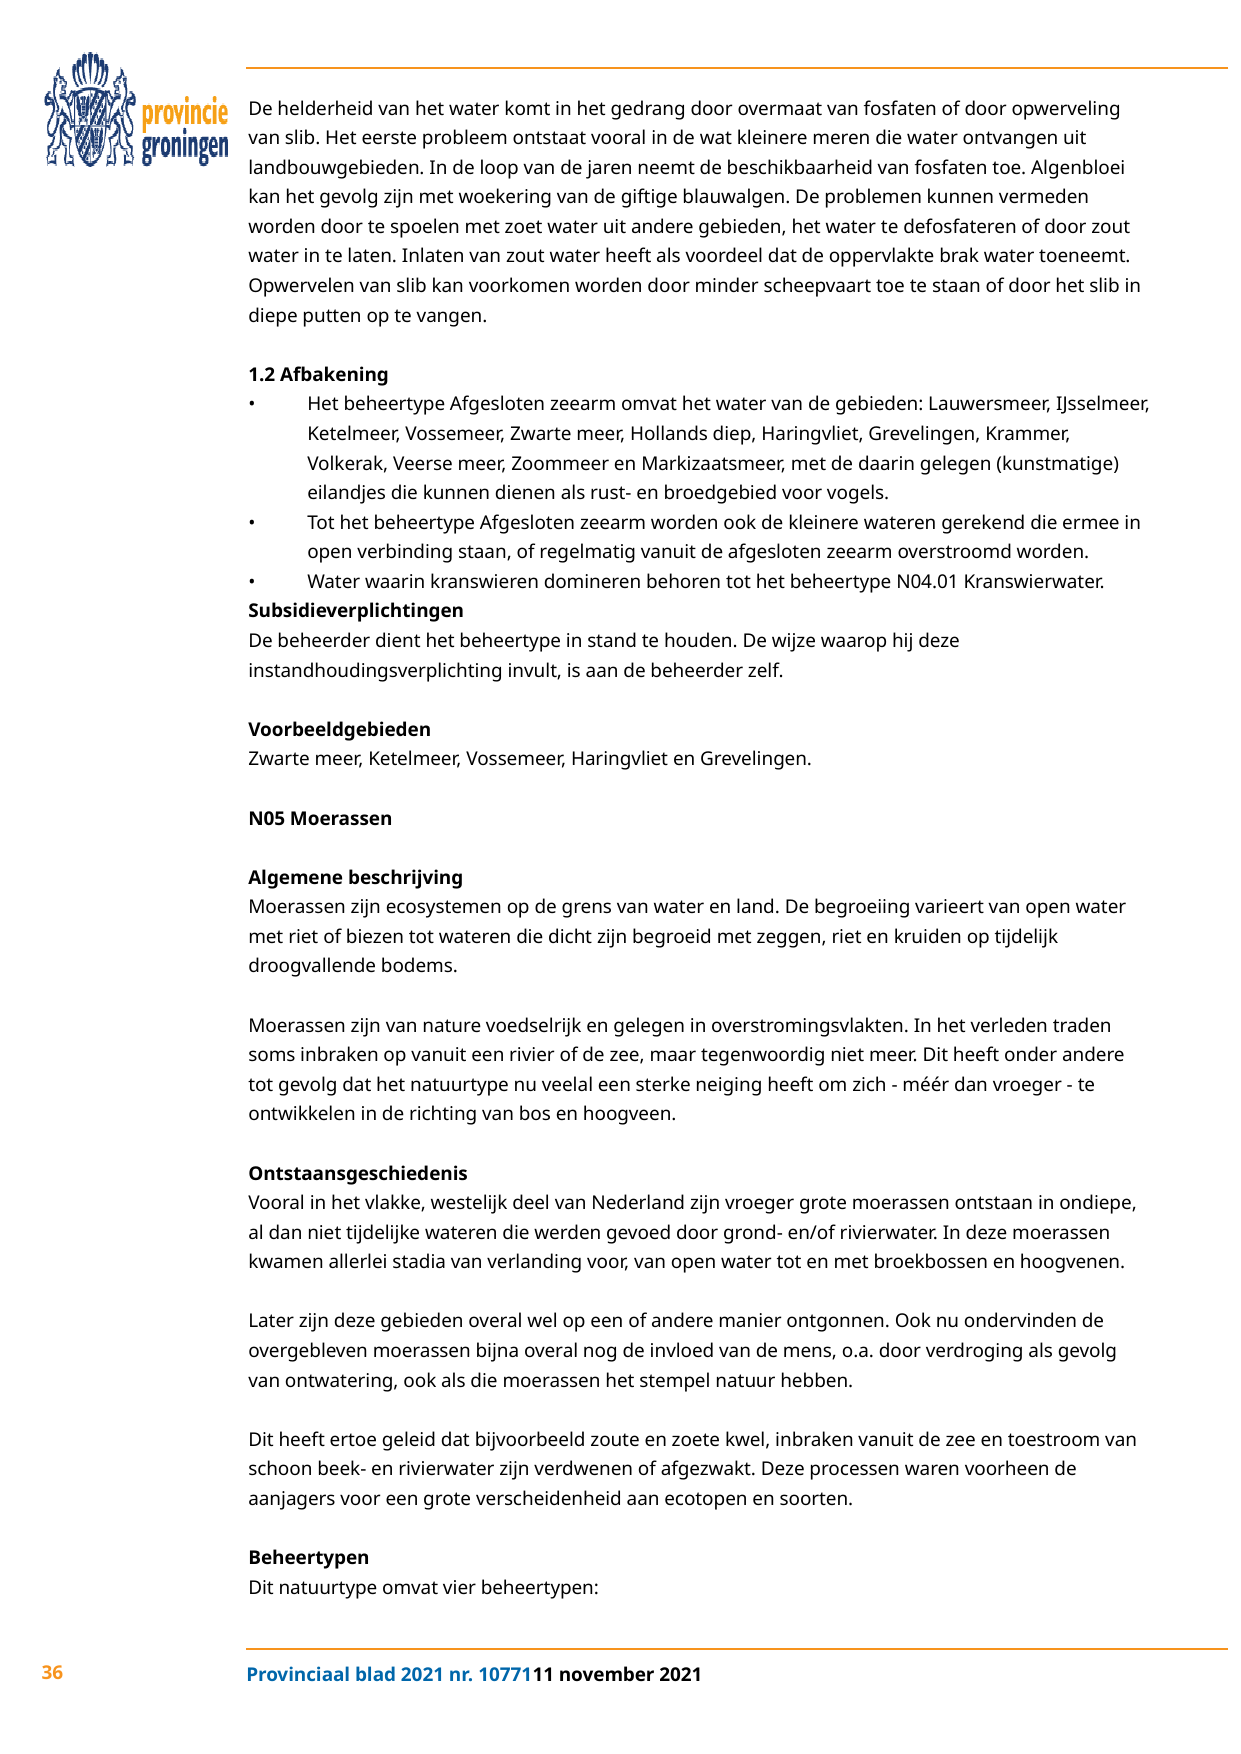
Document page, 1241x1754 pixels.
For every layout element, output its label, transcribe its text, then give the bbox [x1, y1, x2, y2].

text Ontstaansgeschiedenis [248, 1160, 1152, 1186]
list Tot het beheertype Afgesloten zeearm worden ook de kleinere wateren gerekend die ermee in open verbinding staan, of regelmatig vanuit de afgesloten zeearm overstroomd worden. [248, 509, 1152, 564]
text Moerassen zijn ecosystemen op de grens van water en land. De begroeiing varieert van open water met riet of biezen tot wateren die dicht zijn begroeid met zeggen, riet en kruiden op tijdelijk droogvallende bodems. [248, 893, 1152, 978]
text Zwarte meer, Ketelmeer, Vossemeer, Haringvliet en Grevelingen. [248, 746, 1152, 771]
text Vooral in het vlakke, westelijk deel van Nederland zijn vroeger grote moerassen ontstaan in ondiepe, al dan niet tijdelijke wateren die werden gevoed door grond- en/of rivierwater. In deze moerassen kwamen allerlei stadia van verlanding voor, van open water tot en met broekbossen en hoogvenen. [248, 1189, 1152, 1274]
text De beheerder dient het beheertype in stand te houden. De wijze waarop hij deze instandhoudingsverplichting invult, is aan de beheerder zelf. [248, 627, 1152, 683]
list Het beheertype Afgesloten zeearm omvat het water van de gebieden: Lauwersmeer, IJsselmeer, Ketelmeer, Vossemeer, Zwarte meer, Hollands diep, Haringvliet, Grevelingen, Krammer, Volkerak, Veerse meer, Zoommeer en Markizaatsmeer, met de daarin gelegen (kunstmatige) eilandjes die kunnen dienen als rust- en broedgebied voor vogels. [248, 391, 1152, 505]
text Subsidieverplichtingen [248, 598, 1152, 623]
text De helderheid van het water komt in het gedrang door overmaat van fosfaten of door opwerveling van slib. Het eerste probleem ontstaat vooral in de wat kleinere meren die water ontvangen uit landbouwgebieden. In de loop van de jaren neemt de beschikbaarheid van fosfaten toe. Algenbloei kan het gevolg zijn met woekering van de giftige blauwalgen. De problemen kunnen vermeden worden door te spoelen met zoet water uit andere gebieden, het water te defosfateren of door zout water in te laten. Inlaten van zout water heeft als voordeel dat de oppervlakte brak water toeneemt. Opwervelen van slib kan voorkomen worden door minder scheepvaart toe te staan of door het slib in diepe putten op te vangen. [248, 95, 1152, 328]
text Voorbeeldgebieden [248, 716, 1152, 742]
text Beheertypen [248, 1544, 1152, 1570]
text Moerassen zijn van nature voedselrijk en gelegen in overstromingsvlakten. In het verleden traden soms inbraken op vanuit een rivier of de zee, maar tegenwoordig niet meer. Dit heeft onder andere tot gevolg dat het natuurtype nu veelal een sterke neiging heeft om zich - méér dan vroeger - te ontwikkelen in de richting van bos en hoogveen. [248, 1012, 1152, 1126]
text 1.2 Afbakening [248, 361, 1152, 387]
text Later zijn deze gebieden overal wel op een of andere manier ontgonnen. Ook nu ondervinden de overgebleven moerassen bijna overal nog de invloed van de mens, o.a. door verdroging als gevolg van ontwatering, ook als die moerassen het stempel natuur hebben. [248, 1308, 1152, 1393]
text Dit heeft ertoe geleid dat bijvoorbeeld zoute en zoete kwel, inbraken vanuit de zee en toestroom van schoon beek- en rivierwater zijn verdwenen of afgezwakt. Deze processen waren voorheen de aanjagers voor een grote verscheidenheid aan ecotopen en soorten. [248, 1426, 1152, 1511]
text Dit natuurtype omvat vier beheertypen: [248, 1574, 1152, 1600]
picture [41, 47, 231, 172]
text Algemene beschrijving [248, 864, 1152, 890]
text N05 Moerassen [248, 805, 1152, 831]
list Water waarin kranswieren domineren behoren tot het beheertype N04.01 Kranswierwater. [248, 568, 1152, 594]
